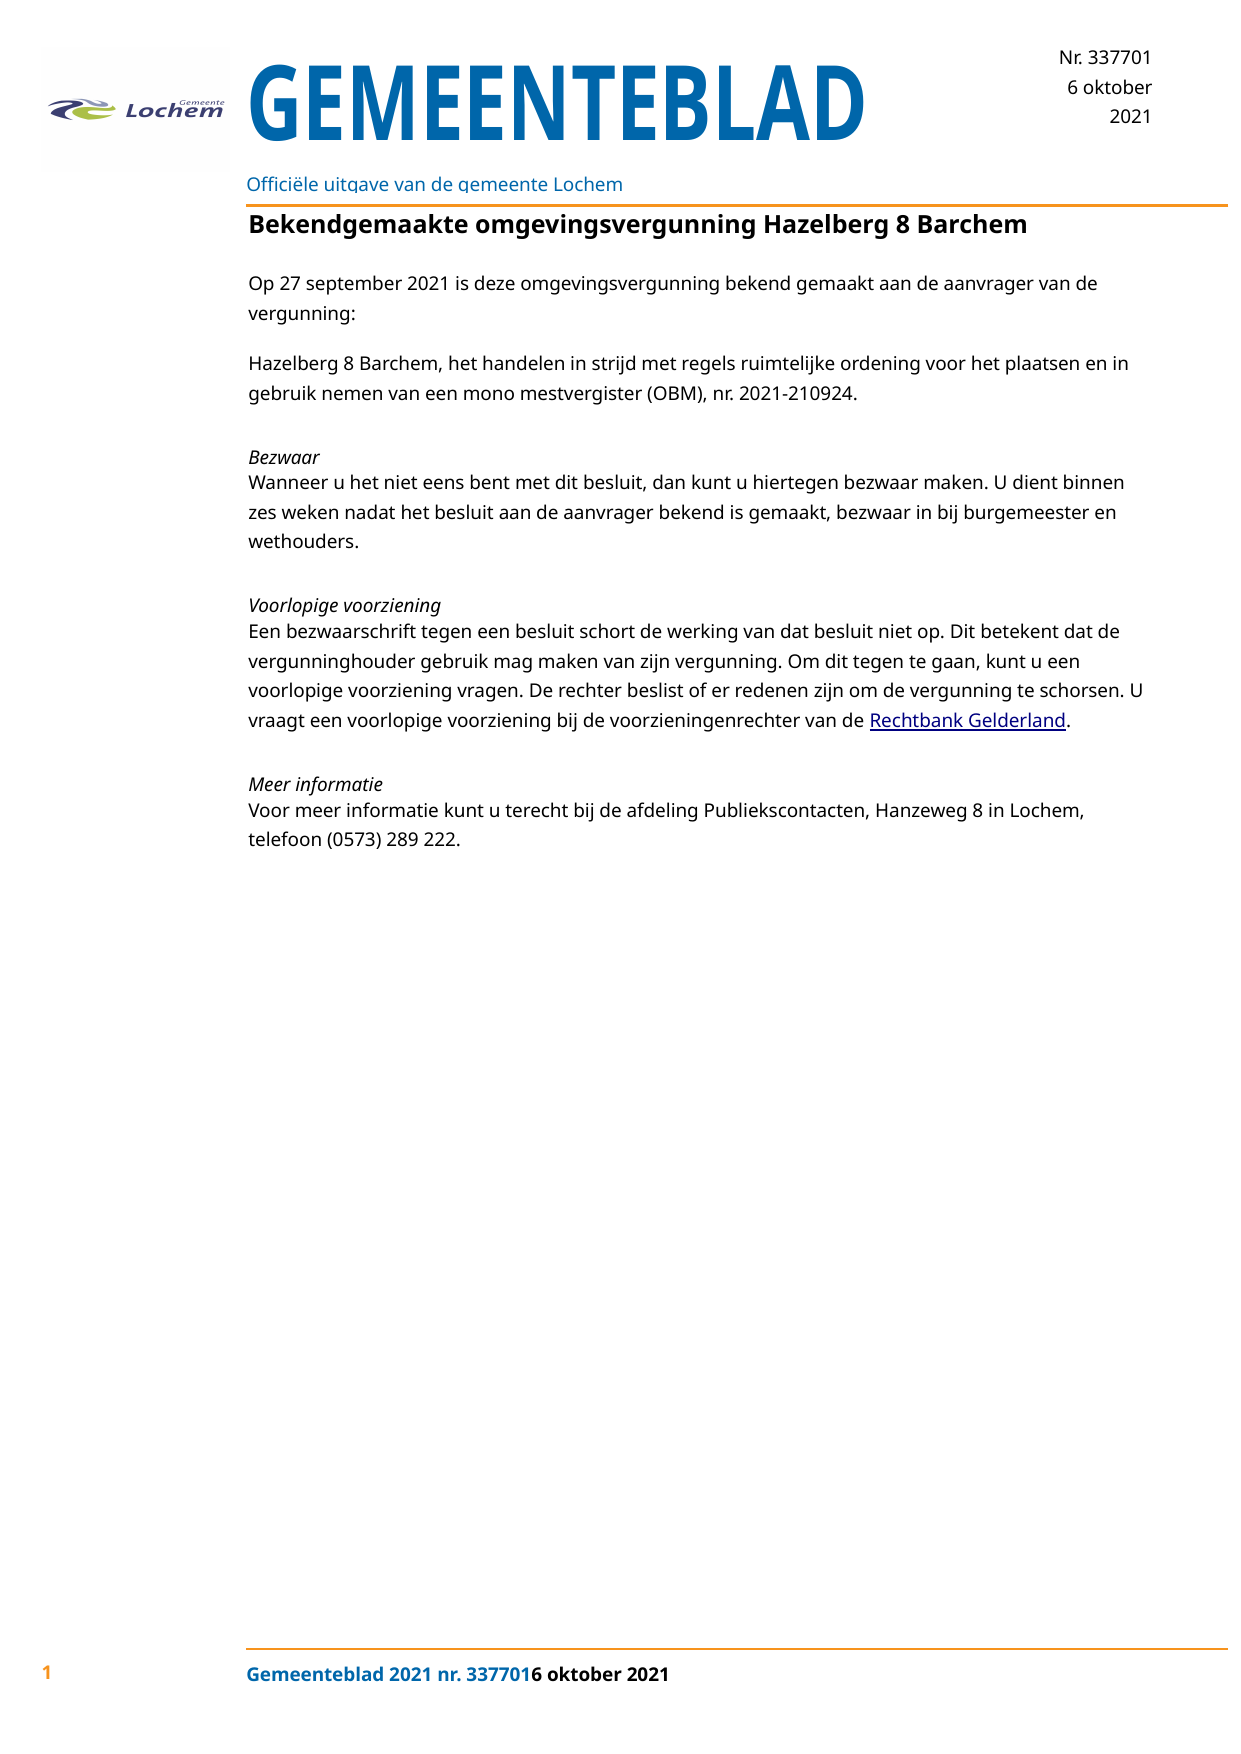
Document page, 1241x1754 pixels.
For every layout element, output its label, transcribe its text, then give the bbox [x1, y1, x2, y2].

text Een bezwaarschrift tegen een besluit schort de werking van dat besluit niet op. Dit betekent dat de vergunninghouder gebruik mag maken van zijn vergunning. Om dit tegen te gaan, kunt u een voorlopige voorziening vragen. De rechter beslist of er redenen zijn om de vergunning te schorsen. U vraagt een voorlopige voorziening bij de voorzieningenrechter van de Rechtbank Gelderland. [248, 618, 1152, 733]
text Hazelberg 8 Barchem, het handelen in strijd met regels ruimtelijke ordening voor het plaatsen en in gebruik nemen van een mono mestvergister (OBM), nr. 2021-210924. [248, 350, 1152, 406]
text Op 27 september 2021 is deze omgevingsvergunning bekend gemaakt aan de aanvrager van de vergunning: [248, 270, 1152, 326]
text Wanneer u het niet eens bent met dit besluit, dan kunt u hiertegen bezwaar maken. U dient binnen zes weken nadat het besluit aan de aanvrager bekend is gemaakt, bezwaar in bij burgemeester en wethouders. [248, 469, 1152, 554]
text Voor meer informatie kunt u terecht bij de afdeling Publiekscontacten, Hanzeweg 8 in Lochem, telefoon (0573) 289 222. [248, 797, 1152, 852]
text Voorlopige voorziening [248, 593, 1152, 618]
text Meer informatie [248, 771, 1152, 797]
text Bekendgemaakte omgevingsvergunning Hazelberg 8 Barchem [248, 207, 1152, 241]
picture [41, 47, 231, 172]
text Bezwaar [248, 444, 1152, 469]
